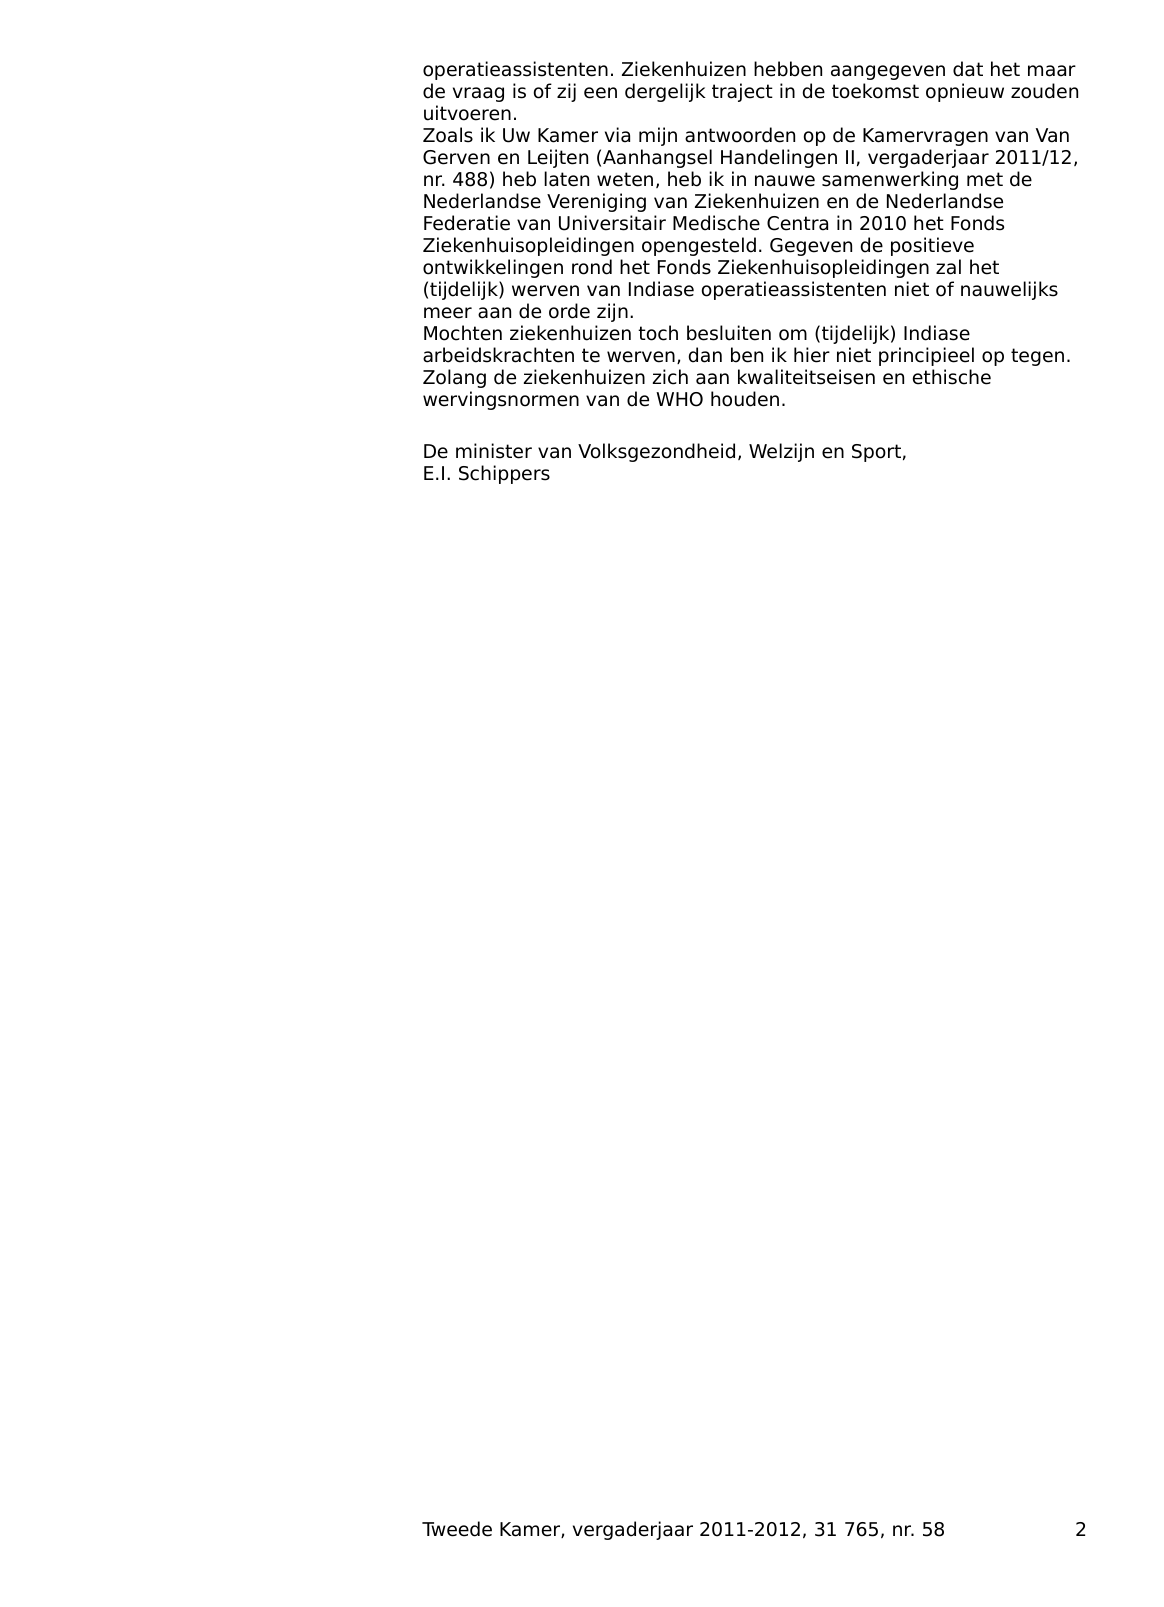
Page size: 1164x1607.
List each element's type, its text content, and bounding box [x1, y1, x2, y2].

text De minister van Volksgezondheid, Welzijn en Sport, E.I. Schippers [422, 441, 1087, 485]
text Zoals ik Uw Kamer via mijn antwoorden op de Kamervragen van Van Gerven en Leijten (Aanhangsel Handelingen II, vergaderjaar 2011/12, nr. 488) heb laten weten, heb ik in nauwe samenwerking met de Nederlandse Vereniging van Ziekenhuizen en de Nederlandse Federatie van Universitair Medische Centra in 2010 het Fonds Ziekenhuisopleidingen opengesteld. Gegeven de positieve ontwikkelingen rond het Fonds Ziekenhuisopleidingen zal het (tijdelijk) werven van Indiase operatieassistenten niet of nauwelijks meer aan de orde zijn. [422, 125, 1087, 323]
text Mochten ziekenhuizen toch besluiten om (tijdelijk) Indiase arbeidskrachten te werven, dan ben ik hier niet principieel op tegen. Zolang de ziekenhuizen zich aan kwaliteitseisen en ethische wervingsnormen van de WHO houden. [422, 323, 1087, 411]
text operatieassistenten. Ziekenhuizen hebben aangegeven dat het maar de vraag is of zij een dergelijk traject in de toekomst opnieuw zouden uitvoeren. [422, 59, 1087, 125]
